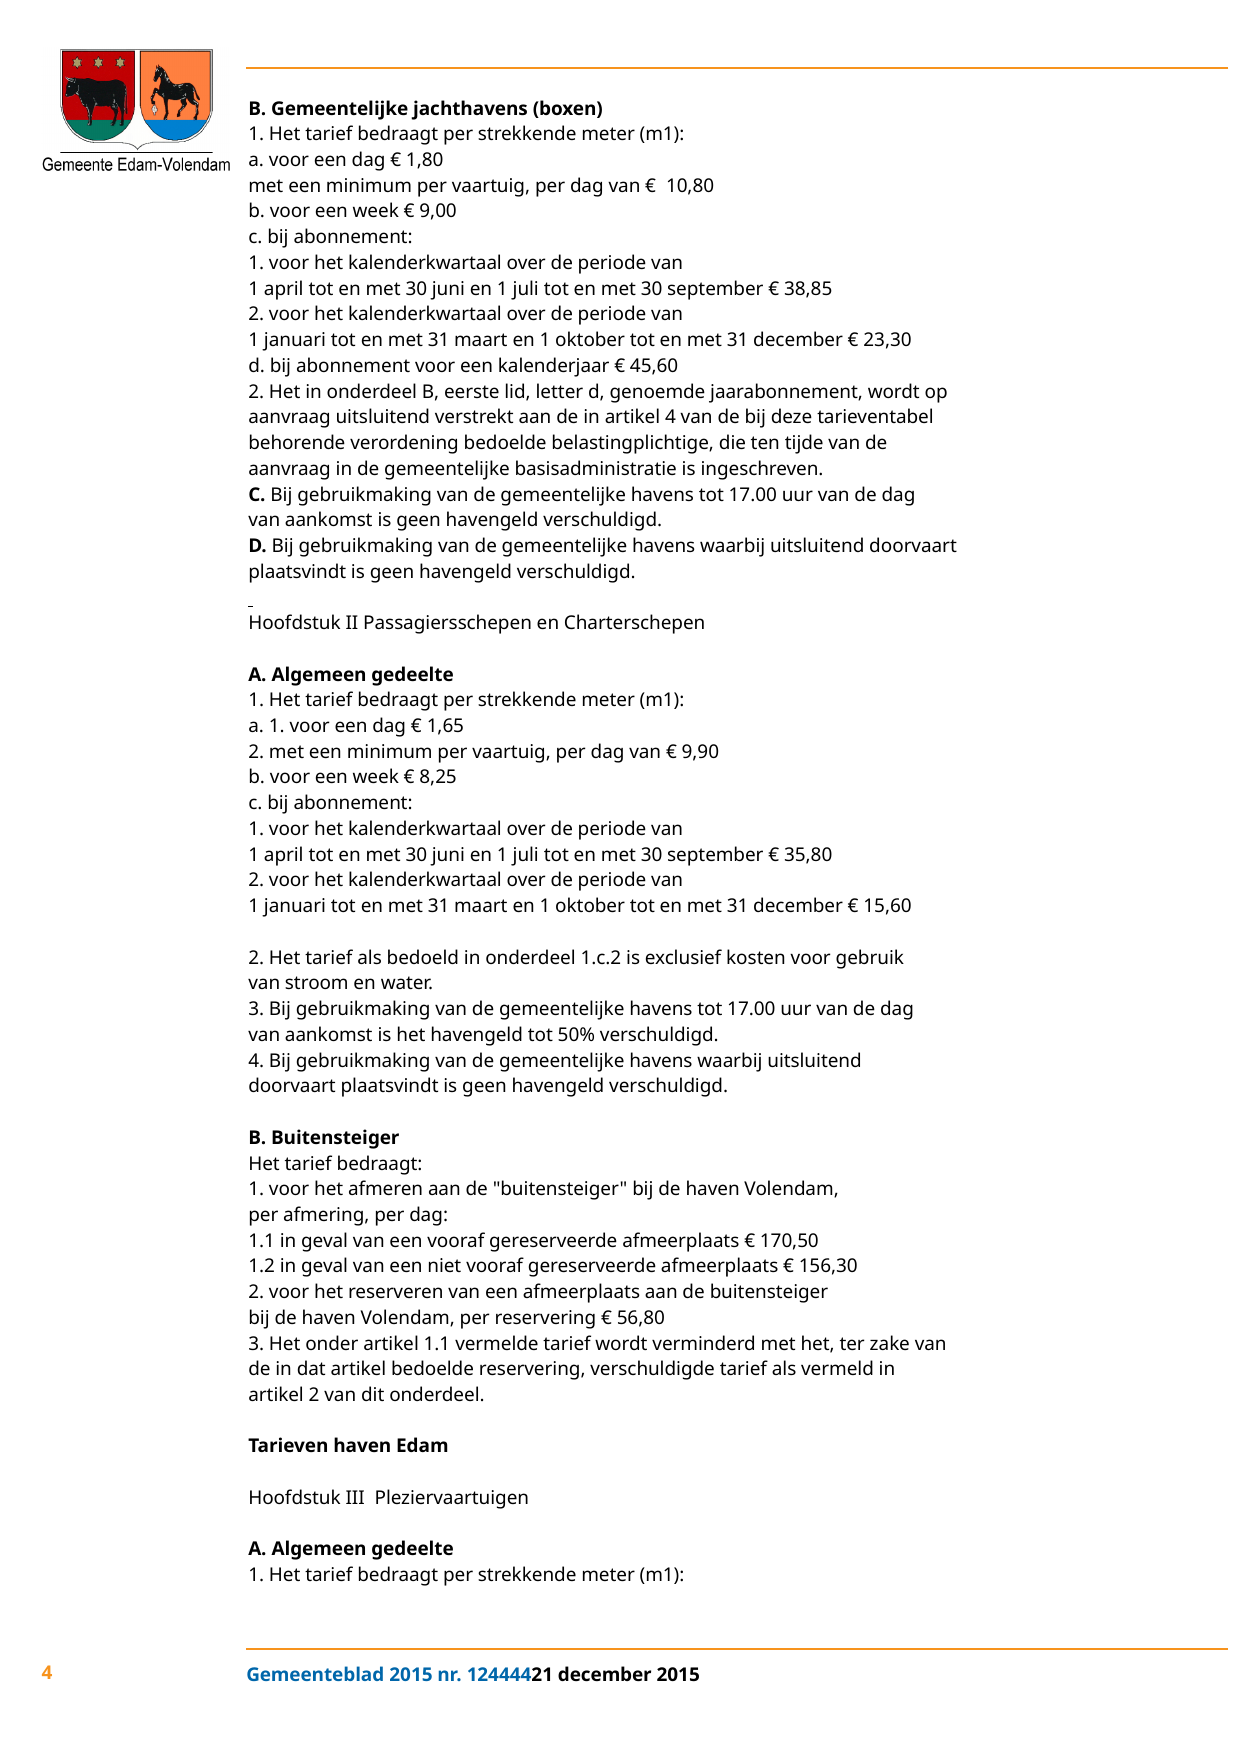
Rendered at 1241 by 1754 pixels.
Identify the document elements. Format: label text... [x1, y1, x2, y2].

table_cell per afmering, per dag: [248, 1201, 1152, 1227]
table_cell 1.1 in geval van een vooraf gereserveerde afmeerplaats € 170,50 [248, 1227, 1152, 1253]
table_cell 1 januari tot en met 31 maart en 1 oktober tot en met 31 december € 23,30 [248, 326, 1152, 352]
table_cell 1. Het tarief bedraagt per strekkende meter (m1): [248, 121, 1152, 146]
table_cell artikel 2 van dit onderdeel. [248, 1381, 1152, 1407]
table_cell [248, 635, 1152, 661]
table_cell A. Algemeen gedeelte [248, 1536, 1152, 1561]
table_cell 3. Bij gebruikmaking van de gemeentelijke havens tot 17.00 uur van de dag [248, 995, 1152, 1021]
table_cell 2. met een minimum per vaartuig, per dag van € 9,90 [248, 738, 1152, 764]
table_cell Het tarief bedraagt: [248, 1150, 1152, 1175]
table_cell B. Buitensteiger [248, 1124, 1152, 1150]
table_cell B. Gemeentelijke jachthavens (boxen) [248, 95, 1152, 121]
table_cell 1. Het tarief bedraagt per strekkende meter (m1): [248, 1561, 1152, 1587]
table_cell b. voor een week € 8,25 [248, 764, 1152, 789]
table_cell van aankomst is het havengeld tot 50% verschuldigd. [248, 1021, 1152, 1047]
table_cell 2. voor het kalenderkwartaal over de periode van [248, 301, 1152, 326]
table_cell 1. voor het afmeren aan de "buitensteiger" bij de haven Volendam, [248, 1175, 1152, 1201]
table_cell doorvaart plaatsvindt is geen havengeld verschuldigd. [248, 1073, 1152, 1098]
table_cell C. Bij gebruikmaking van de gemeentelijke havens tot 17.00 uur van de dag [248, 481, 1152, 506]
table_cell 3. Het onder artikel 1.1 vermelde tarief wordt verminderd met het, ter zake van [248, 1330, 1152, 1356]
table_cell 2. Het tarief als bedoeld in onderdeel 1.c.2 is exclusief kosten voor gebruik [248, 944, 1152, 969]
table_cell a. 1. voor een dag € 1,65 [248, 712, 1152, 738]
table_cell 1 april tot en met 30 juni en 1 juli tot en met 30 september € 35,80 [248, 841, 1152, 867]
table_cell [248, 1407, 1152, 1433]
table_cell [248, 1459, 1152, 1484]
table_cell 1. Het tarief bedraagt per strekkende meter (m1): [248, 687, 1152, 712]
table_cell A. Algemeen gedeelte [248, 661, 1152, 687]
table_cell Hoofdstuk III Pleziervaartuigen [248, 1484, 1152, 1510]
table_cell c. bij abonnement: [248, 224, 1152, 249]
table_cell plaatsvindt is geen havengeld verschuldigd. [248, 558, 1152, 584]
table_cell [248, 918, 1152, 944]
table_cell D. Bij gebruikmaking van de gemeentelijke havens waarbij uitsluitend doorvaart [248, 532, 1152, 558]
table_cell [248, 1510, 1152, 1536]
table_cell 1. voor het kalenderkwartaal over de periode van [248, 249, 1152, 275]
table_cell [248, 1098, 1152, 1124]
table_cell aanvraag in de gemeentelijke basisadministratie is ingeschreven. [248, 455, 1152, 481]
table_cell d. bij abonnement voor een kalenderjaar € 45,60 [248, 352, 1152, 378]
table_cell 1 januari tot en met 31 maart en 1 oktober tot en met 31 december € 15,60 [248, 893, 1152, 918]
table_cell bij de haven Volendam, per reservering € 56,80 [248, 1304, 1152, 1330]
table_cell 1.2 in geval van een niet vooraf gereserveerde afmeerplaats € 156,30 [248, 1253, 1152, 1278]
table_cell 1. voor het kalenderkwartaal over de periode van [248, 815, 1152, 841]
table_cell behorende verordening bedoelde belastingplichtige, die ten tijde van de [248, 429, 1152, 455]
table_cell met een minimum per vaartuig, per dag van € 10,80 [248, 172, 1152, 198]
table_cell a. voor een dag € 1,80 [248, 146, 1152, 172]
table_cell b. voor een week € 9,00 [248, 198, 1152, 223]
picture [41, 47, 231, 172]
table_cell 2. Het in onderdeel B, eerste lid, letter d, genoemde jaarabonnement, wordt op [248, 378, 1152, 403]
table_cell 2. voor het kalenderkwartaal over de periode van [248, 867, 1152, 892]
table_cell de in dat artikel bedoelde reservering, verschuldigde tarief als vermeld in [248, 1356, 1152, 1381]
table_cell 1 april tot en met 30 juni en 1 juli tot en met 30 september € 38,85 [248, 275, 1152, 301]
table_cell 2. voor het reserveren van een afmeerplaats aan de buitensteiger [248, 1278, 1152, 1304]
table_cell Tarieven haven Edam [248, 1433, 1152, 1458]
table_cell Hoofdstuk II Passagiersschepen en Charterschepen [248, 609, 1152, 635]
table_cell [248, 584, 1152, 609]
table_cell aanvraag uitsluitend verstrekt aan de in artikel 4 van de bij deze tarieventabel [248, 404, 1152, 429]
table_cell van stroom en water. [248, 970, 1152, 995]
table_cell van aankomst is geen havengeld verschuldigd. [248, 506, 1152, 532]
table_cell 4. Bij gebruikmaking van de gemeentelijke havens waarbij uitsluitend [248, 1047, 1152, 1072]
table_cell c. bij abonnement: [248, 790, 1152, 815]
